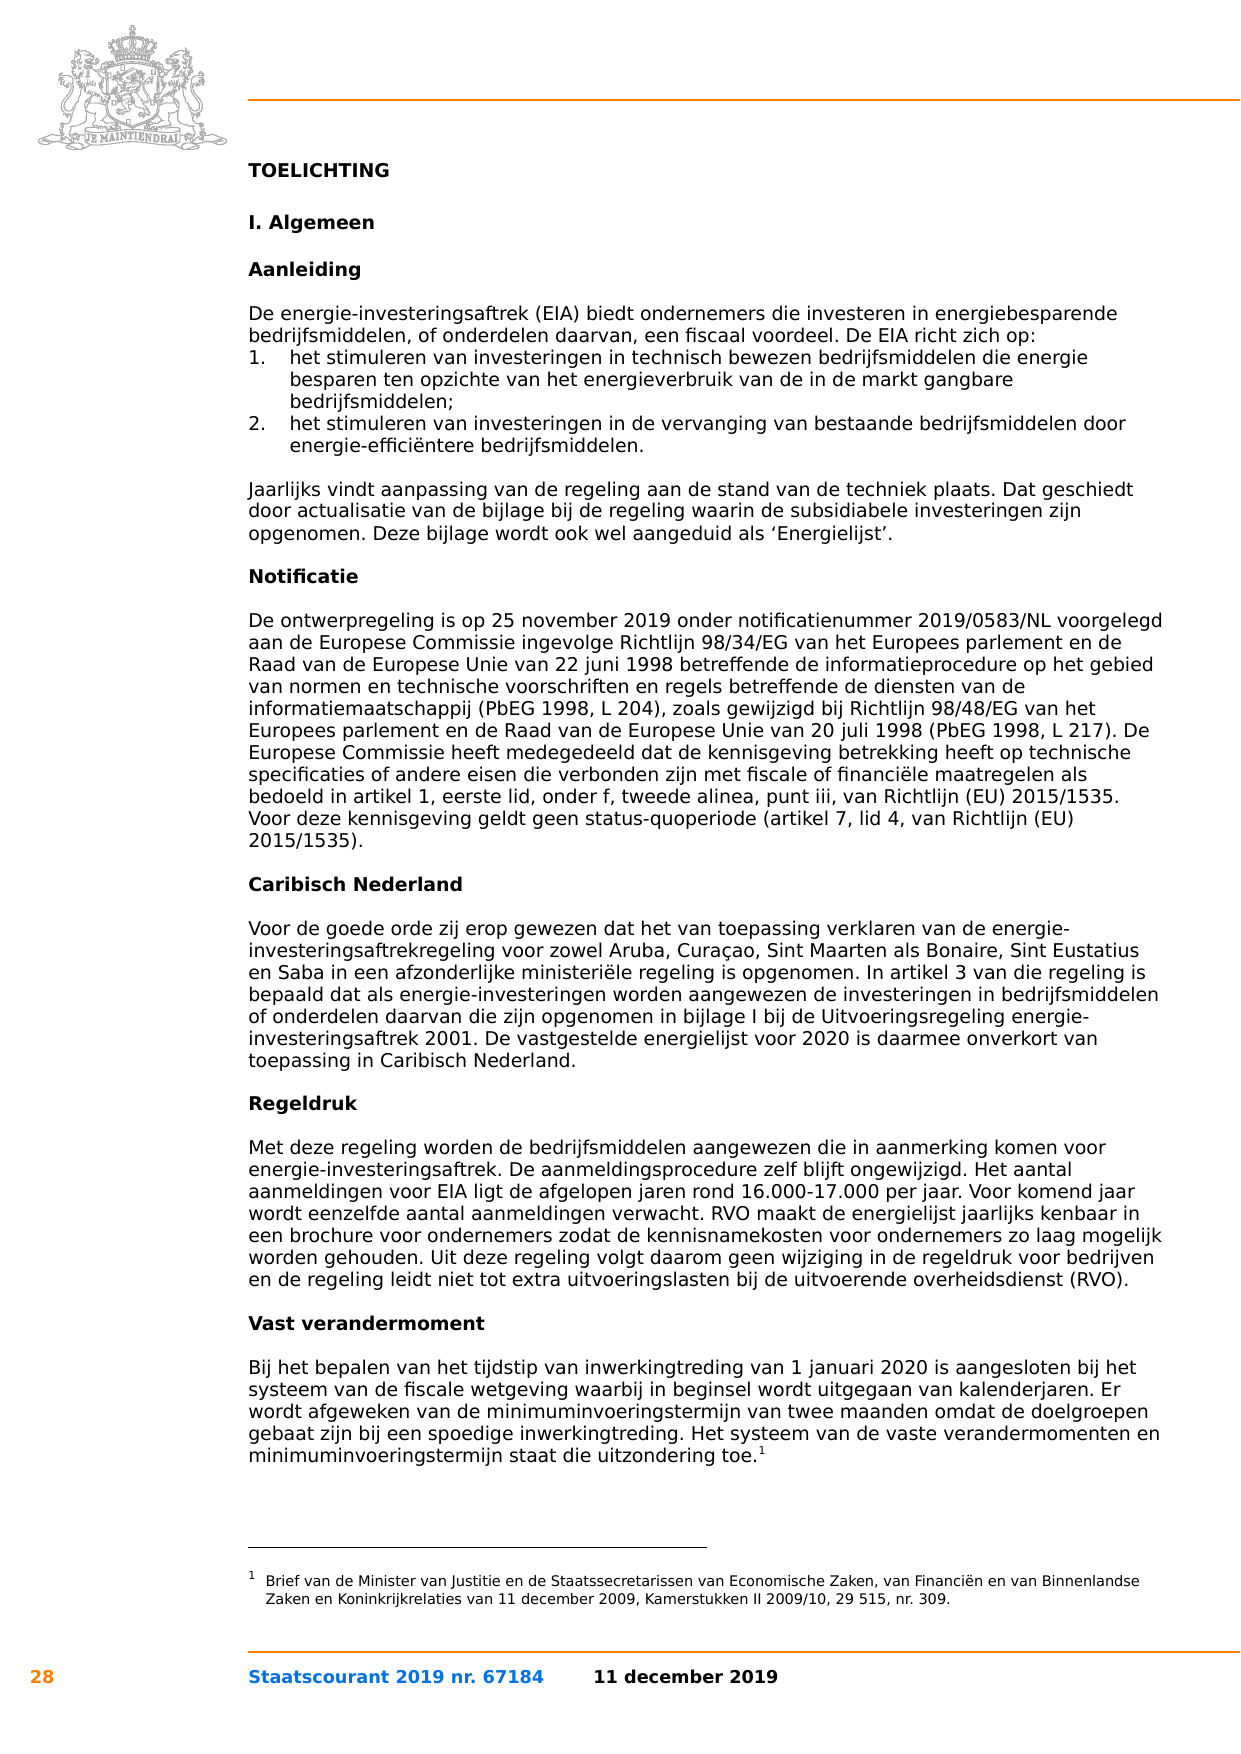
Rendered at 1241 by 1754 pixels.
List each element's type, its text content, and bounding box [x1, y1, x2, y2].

subtitle Caribisch Nederland [248, 874, 1163, 896]
text Jaarlijks vindt aanpassing van de regeling aan de stand van de techniek plaats. Dat geschiedt door actualisatie van de bijlage bij de regeling waarin de subsidiabele investeringen zijn opgenomen. Deze bijlage wordt ook wel aangeduid als ‘Energielijst’. [248, 478, 1163, 544]
text 2. het stimuleren van investeringen in de vervanging van bestaande bedrijfsmiddelen door energie-efficiëntere bedrijfsmiddelen. [248, 413, 1163, 457]
picture [38, 25, 227, 150]
text De energie-investeringsaftrek (EIA) biedt ondernemers die investeren in energiebesparende bedrijfsmiddelen, of onderdelen daarvan, een fiscaal voordeel. De EIA richt zich op: [248, 303, 1163, 347]
text Bij het bepalen van het tijdstip van inwerkingtreding van 1 januari 2020 is aangesloten bij het systeem van de fiscale wetgeving waarbij in beginsel wordt uitgegaan van kalenderjaren. Er wordt afgeweken van de minimuminvoeringstermijn van twee maanden omdat de doelgroepen gebaat zijn bij een spoedige inwerkingtreding. Het systeem van de vaste verandermomenten en minimuminvoeringstermijn staat die uitzondering toe. [248, 1357, 1163, 1467]
subtitle Regeldruk [248, 1093, 1163, 1115]
subtitle Aanleiding [248, 259, 1163, 281]
text Brief van de Minister van Justitie en de Staatssecretarissen van Economische Zaken, van Financiën en van Binnenlandse Zaken en Koninkrijkrelaties van 11 december 2009, Kamerstukken II 2009/10, 29 515, nr. 309. [248, 1569, 1163, 1608]
text De ontwerpregeling is op 25 november 2019 onder notificatienummer 2019/0583/NL voorgelegd aan de Europese Commissie ingevolge Richtlijn 98/34/EG van het Europees parlement en de Raad van de Europese Unie van 22 juni 1998 betreffende de informatieprocedure op het gebied van normen en technische voorschriften en regels betreffende de diensten van de informatiemaatschappij (PbEG 1998, L 204), zoals gewijzigd bij Richtlijn 98/48/EG van het Europees parlement en de Raad van de Europese Unie van 20 juli 1998 (PbEG 1998, L 217). De Europese Commissie heeft medegedeeld dat de kennisgeving betrekking heeft op technische specificaties of andere eisen die verbonden zijn met fiscale of financiële maatregelen als bedoeld in artikel 1, eerste lid, onder f, tweede alinea, punt iii, van Richtlijn (EU) 2015/1535. Voor deze kennisgeving geldt geen status-quoperiode (artikel 7, lid 4, van Richtlijn (EU) 2015/1535). [248, 610, 1163, 852]
subtitle TOELICHTING [248, 160, 1163, 182]
subtitle I. Algemeen [248, 212, 1163, 234]
text Met deze regeling worden de bedrijfsmiddelen aangewezen die in aanmerking komen voor energie-investeringsaftrek. De aanmeldingsprocedure zelf blijft ongewijzigd. Het aantal aanmeldingen voor EIA ligt de afgelopen jaren rond 16.000-17.000 per jaar. Voor komend jaar wordt eenzelfde aantal aanmeldingen verwacht. RVO maakt de energielijst jaarlijks kenbaar in een brochure voor ondernemers zodat de kennisnamekosten voor ondernemers zo laag mogelijk worden gehouden. Uit deze regeling volgt daarom geen wijziging in de regeldruk voor bedrijven en de regeling leidt niet tot extra uitvoeringslasten bij de uitvoerende overheidsdienst (RVO). [248, 1137, 1163, 1291]
text Voor de goede orde zij erop gewezen dat het van toepassing verklaren van de energie-investeringsaftrekregeling voor zowel Aruba, Curaçao, Sint Maarten als Bonaire, Sint Eustatius en Saba in een afzonderlijke ministeriële regeling is opgenomen. In artikel 3 van die regeling is bepaald dat als energie-investeringen worden aangewezen de investeringen in bedrijfsmiddelen of onderdelen daarvan die zijn opgenomen in bijlage I bij de Uitvoeringsregeling energie-investeringsaftrek 2001. De vastgestelde energielijst voor 2020 is daarmee onverkort van toepassing in Caribisch Nederland. [248, 918, 1163, 1071]
text 1. het stimuleren van investeringen in technisch bewezen bedrijfsmiddelen die energie besparen ten opzichte van het energieverbruik van de in de markt gangbare bedrijfsmiddelen; [248, 347, 1163, 413]
subtitle Notificatie [248, 566, 1163, 588]
subtitle Vast verandermoment [248, 1313, 1163, 1335]
